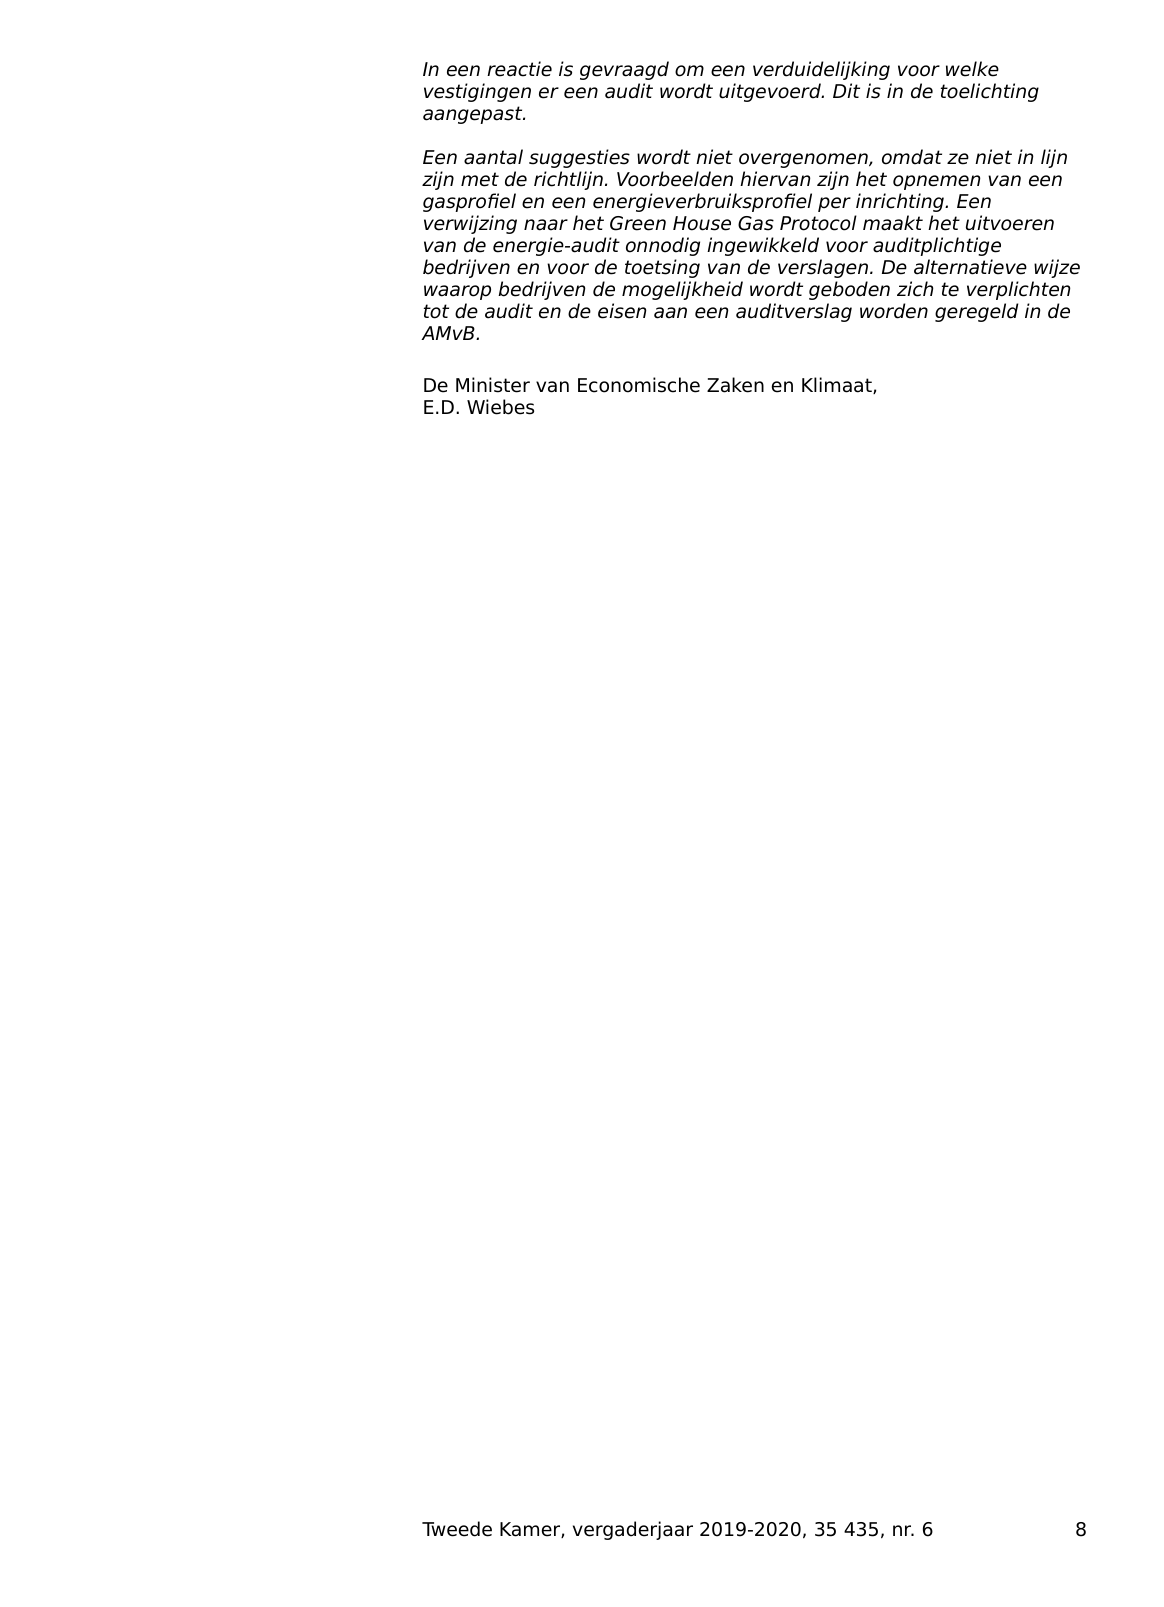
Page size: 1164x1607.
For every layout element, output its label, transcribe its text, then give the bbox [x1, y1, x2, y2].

text In een reactie is gevraagd om een verduidelijking voor welke vestigingen er een audit wordt uitgevoerd. Dit is in de toelichting aangepast. [422, 59, 1087, 125]
text Een aantal suggesties wordt niet overgenomen, omdat ze niet in lijn zijn met de richtlijn. Voorbeelden hiervan zijn het opnemen van een gasprofiel en een energieverbruiksprofiel per inrichting. Een verwijzing naar het Green House Gas Protocol maakt het uitvoeren van de energie-audit onnodig ingewikkeld voor auditplichtige bedrijven en voor de toetsing van de verslagen. De alternatieve wijze waarop bedrijven de mogelijkheid wordt geboden zich te verplichten tot de audit en de eisen aan een auditverslag worden geregeld in de AMvB. [422, 147, 1087, 345]
text De Minister van Economische Zaken en Klimaat, E.D. Wiebes [422, 375, 1087, 419]
